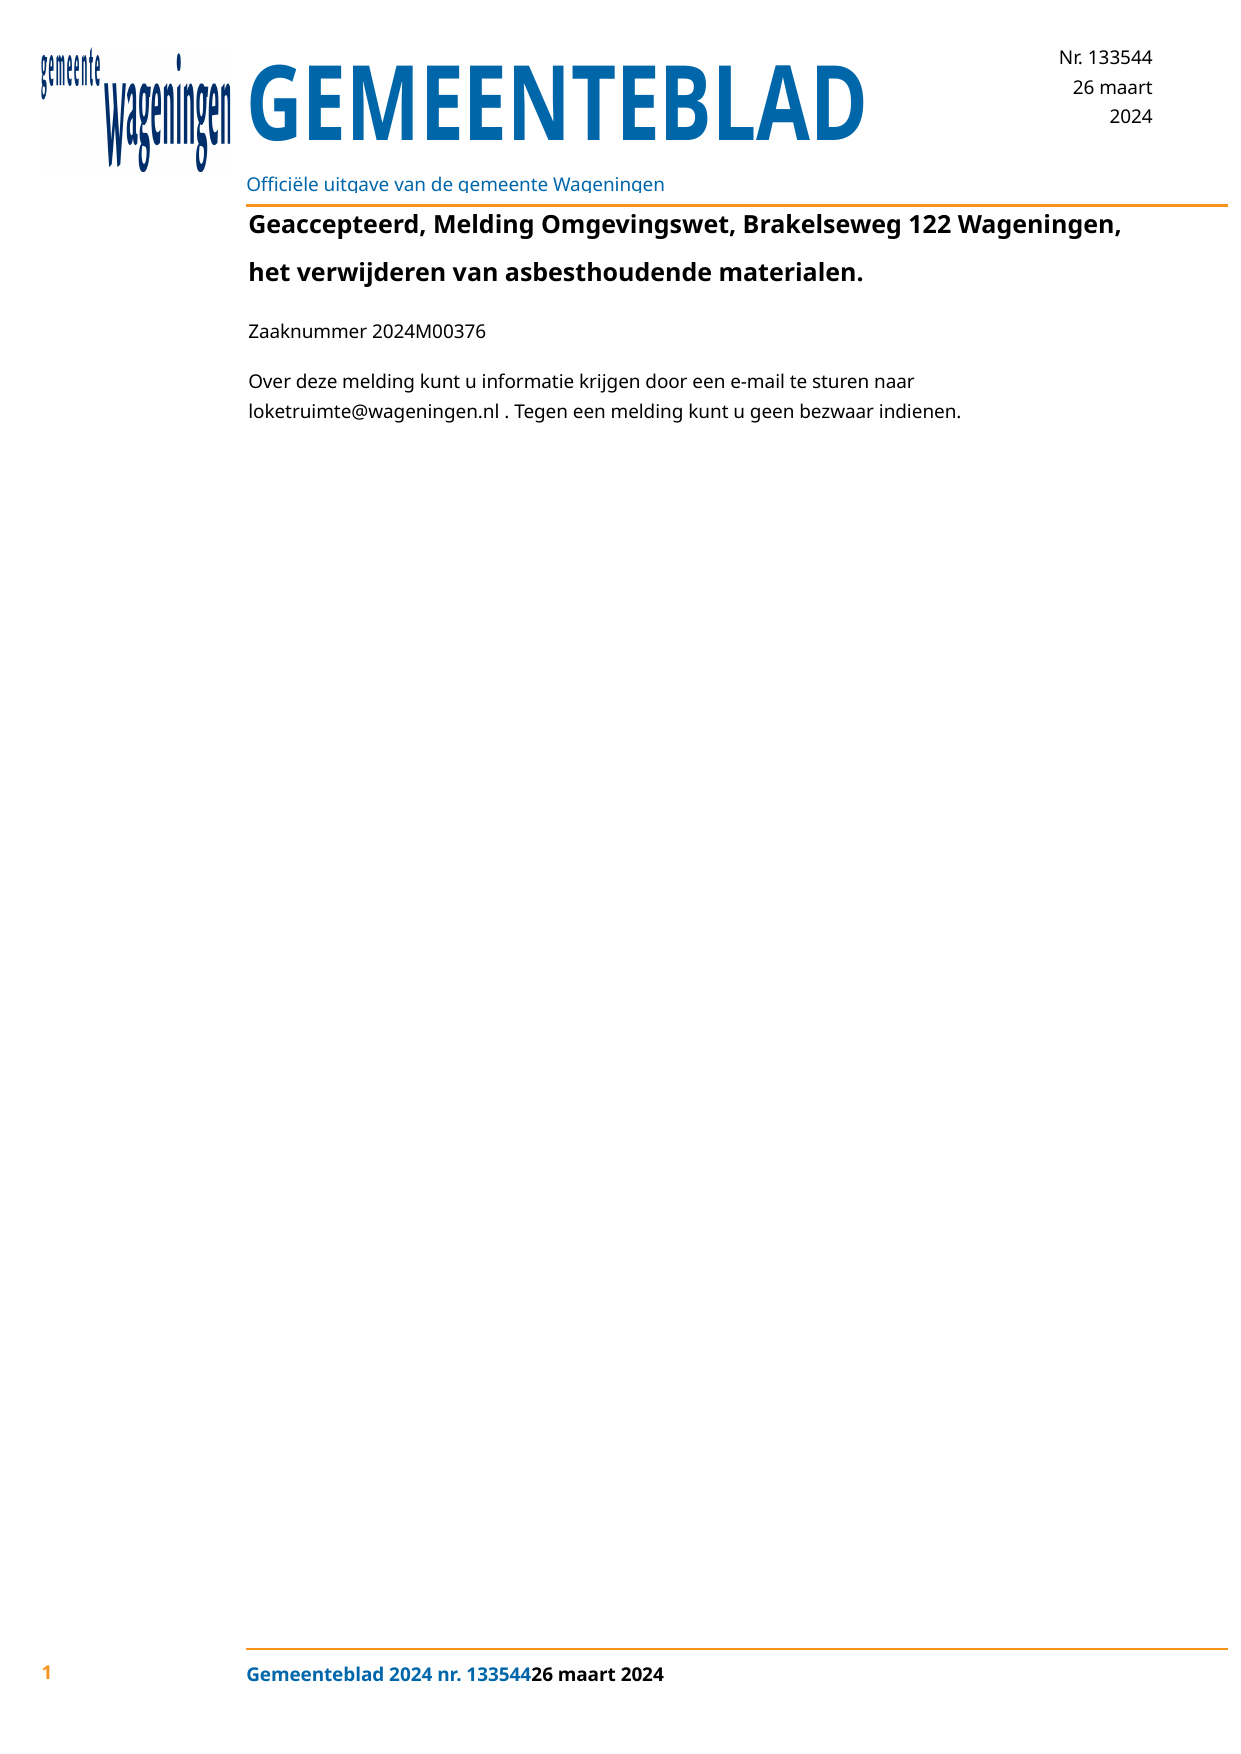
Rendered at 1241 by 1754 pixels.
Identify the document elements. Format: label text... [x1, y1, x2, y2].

text Zaaknummer 2024M00376 [248, 318, 1152, 344]
text Over deze melding kunt u informatie krijgen door een e-mail te sturen naar loketruimte@wageningen.nl . Tegen een melding kunt u geen bezwaar indienen. [248, 368, 1152, 424]
picture [41, 47, 231, 172]
text Geaccepteerd, Melding Omgevingswet, Brakelseweg 122 Wageningen, het verwijderen van asbesthoudende materialen. [248, 207, 1152, 288]
